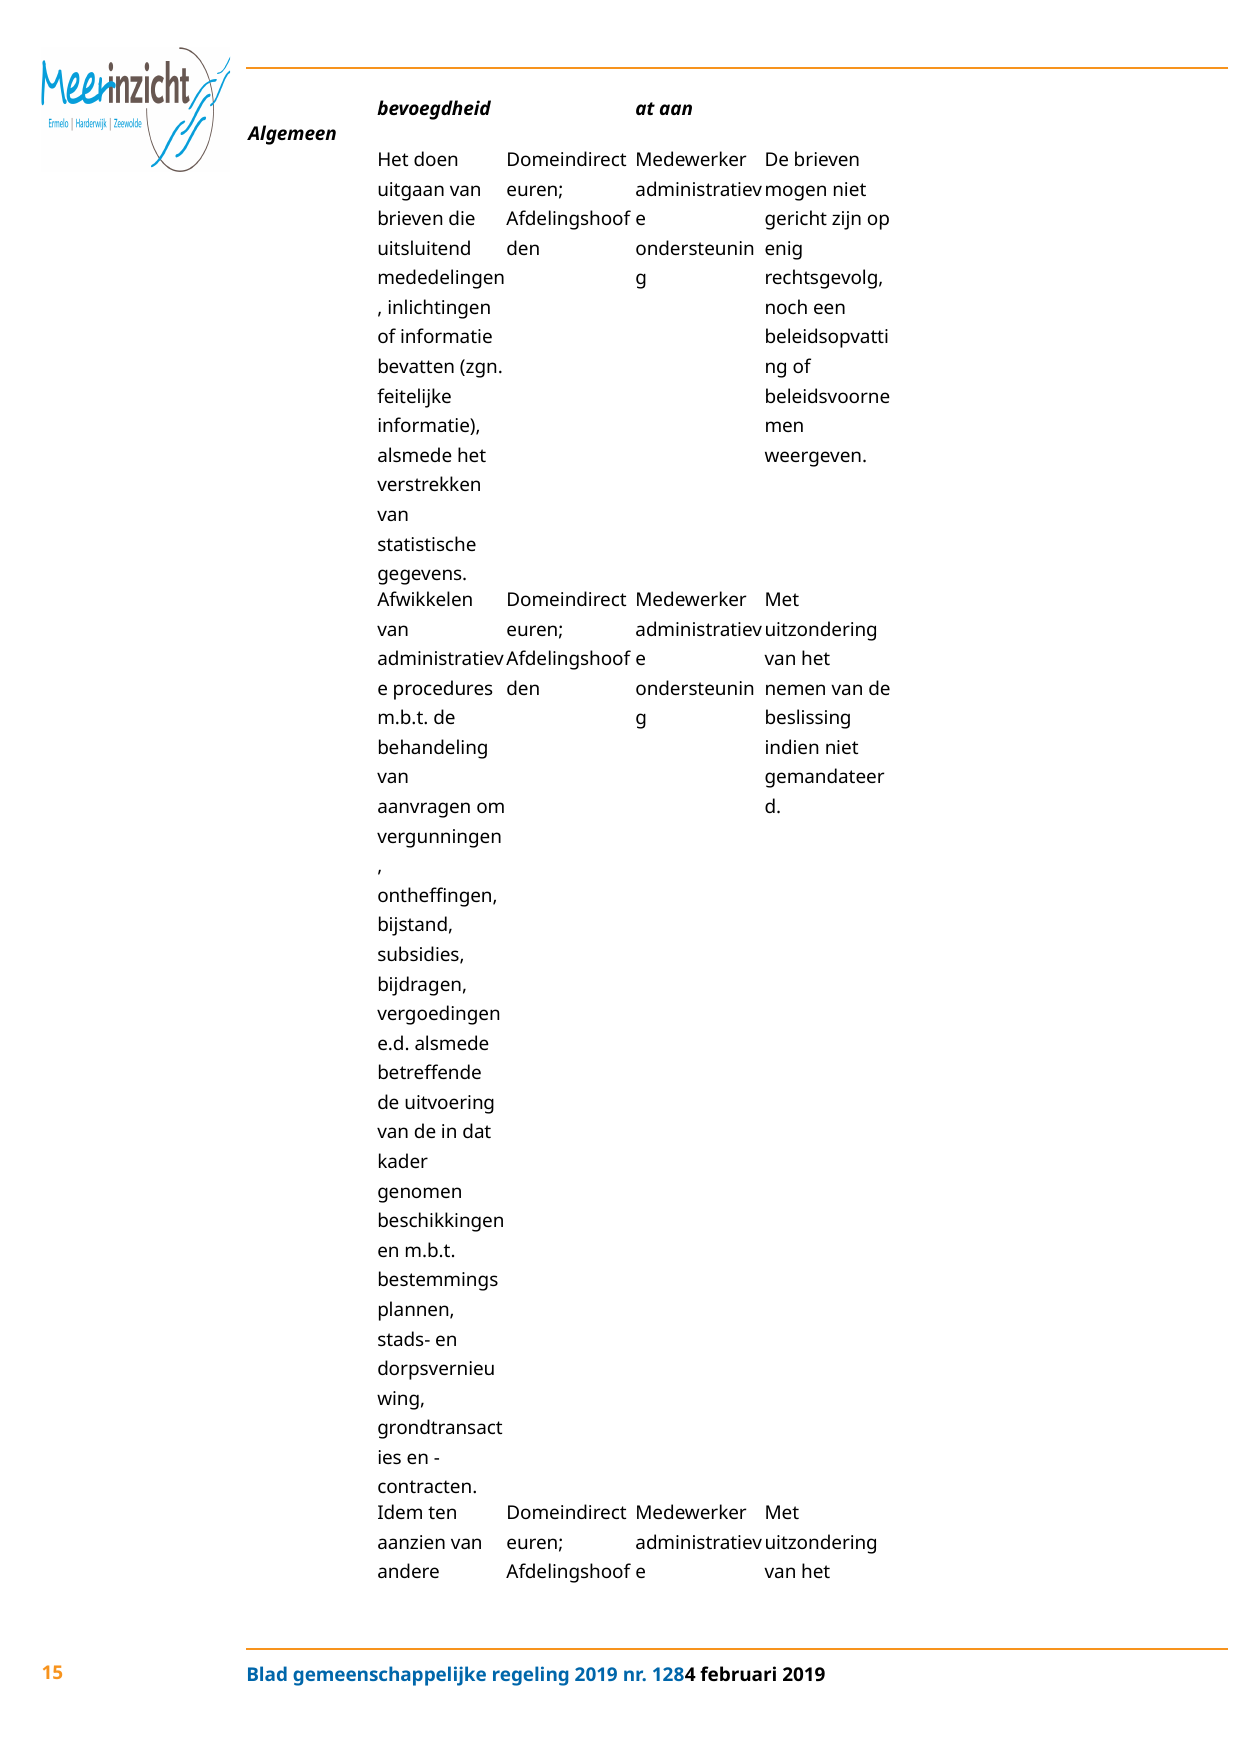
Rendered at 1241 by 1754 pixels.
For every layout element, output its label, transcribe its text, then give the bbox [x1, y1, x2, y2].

table_cell [506, 95, 635, 121]
table_cell Medewerker administratieve [635, 1499, 764, 1584]
table_cell Medewerker administratieve ondersteuning [635, 586, 764, 1499]
table_cell Met uitzondering van het nemen van de beslissing indien niet gemandateerd. [764, 586, 893, 1499]
table_cell Domeindirecteuren; Afdelingshoof [506, 1499, 635, 1584]
table_cell [248, 586, 377, 1499]
table_cell Afwikkelen van administratieve procedures m.b.t. de behandeling van aanvragen om vergunningen, ontheffingen, bijstand, subsidies, bijdragen, vergoedingen e.d. alsmede betreffende de uitvoering van de in dat kader genomen beschikkingen en m.b.t. bestemmingsplannen, stads- en dorpsvernieuwing, grondtransacties en -contracten. [377, 586, 506, 1499]
table_cell [764, 95, 893, 121]
table_cell [248, 95, 377, 121]
table_cell bevoegdheid [377, 95, 506, 121]
table_cell Algemeen [248, 121, 893, 146]
table_cell [248, 146, 377, 586]
picture [41, 47, 231, 172]
table_cell Domeindirecteuren; Afdelingshoofden [506, 586, 635, 1499]
table_cell Medewerker administratieve ondersteuning [635, 146, 764, 586]
table_cell Idem ten aanzien van andere [377, 1499, 506, 1584]
table_cell [248, 1499, 377, 1584]
table_cell De brieven mogen niet gericht zijn op enig rechtsgevolg, noch een beleidsopvatting of beleidsvoornemen weergeven. [764, 146, 893, 586]
table_cell at aan [635, 95, 764, 121]
table_cell Met uitzondering van het [764, 1499, 893, 1584]
table_cell Het doen uitgaan van brieven die uitsluitend mededelingen, inlichtingen of informatie bevatten (zgn. feitelijke informatie), alsmede het verstrekken van statistische gegevens. [377, 146, 506, 586]
table_cell Domeindirecteuren; Afdelingshoofden [506, 146, 635, 586]
